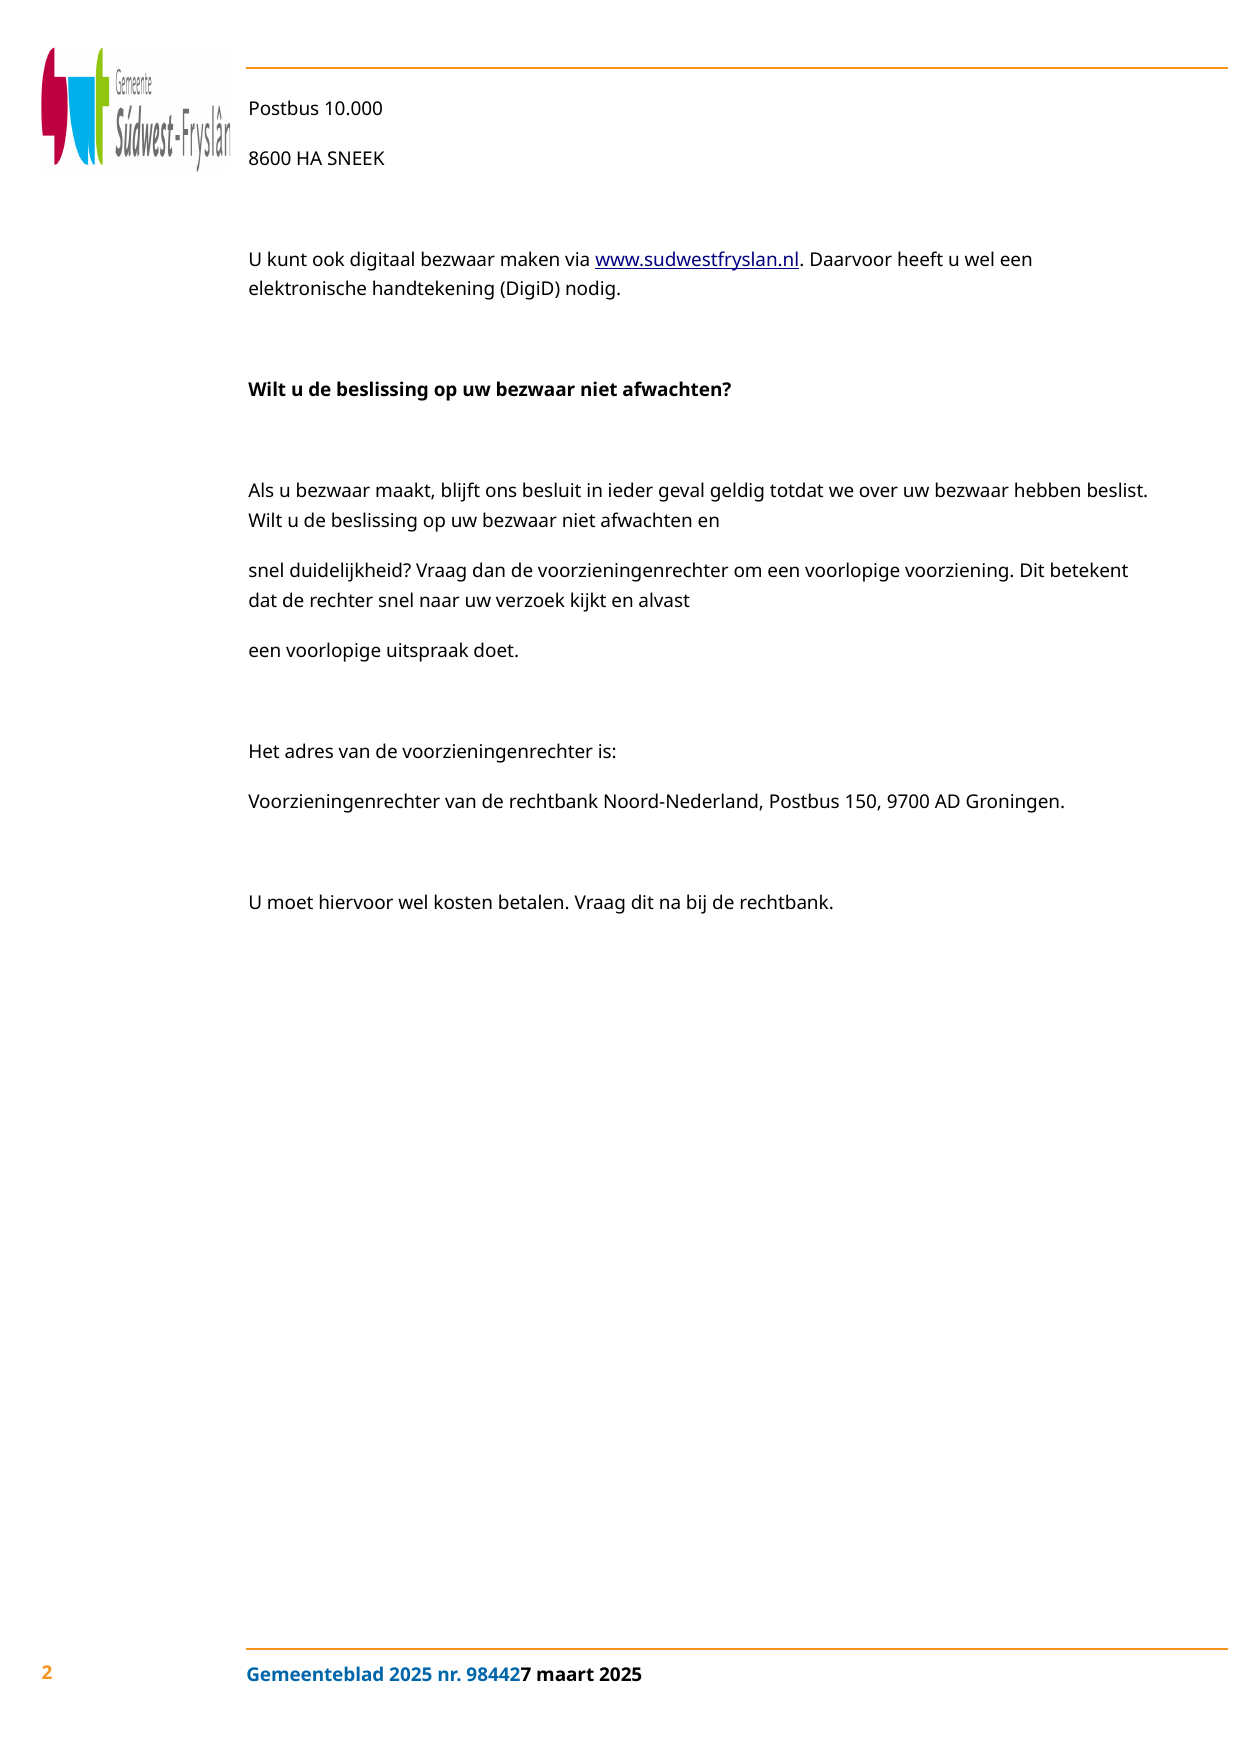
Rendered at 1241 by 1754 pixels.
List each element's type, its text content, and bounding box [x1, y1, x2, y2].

text Wilt u de beslissing op uw bezwaar niet afwachten? [248, 376, 1152, 402]
text Als u bezwaar maakt, blijft ons besluit in ieder geval geldig totdat we over uw bezwaar hebben beslist. Wilt u de beslissing op uw bezwaar niet afwachten en [248, 477, 1152, 533]
text U kunt ook digitaal bezwaar maken via www.sudwestfryslan.nl. Daarvoor heeft u wel een elektronische handtekening (DigiD) nodig. [248, 246, 1152, 301]
text een voorlopige uitspraak doet. [248, 637, 1152, 663]
text Voorzieningenrechter van de rechtbank Noord-Nederland, Postbus 150, 9700 AD Groningen. [248, 788, 1152, 814]
text snel duidelijkheid? Vraag dan de voorzieningenrechter om een voorlopige voorziening. Dit betekent dat de rechter snel naar uw verzoek kijkt en alvast [248, 557, 1152, 613]
text Het adres van de voorzieningenrechter is: [248, 738, 1152, 764]
text U moet hiervoor wel kosten betalen. Vraag dit na bij de rechtbank. [248, 889, 1152, 915]
text Postbus 10.000 [248, 95, 1152, 121]
text 8600 HA SNEEK [248, 145, 1152, 171]
picture [41, 47, 231, 172]
